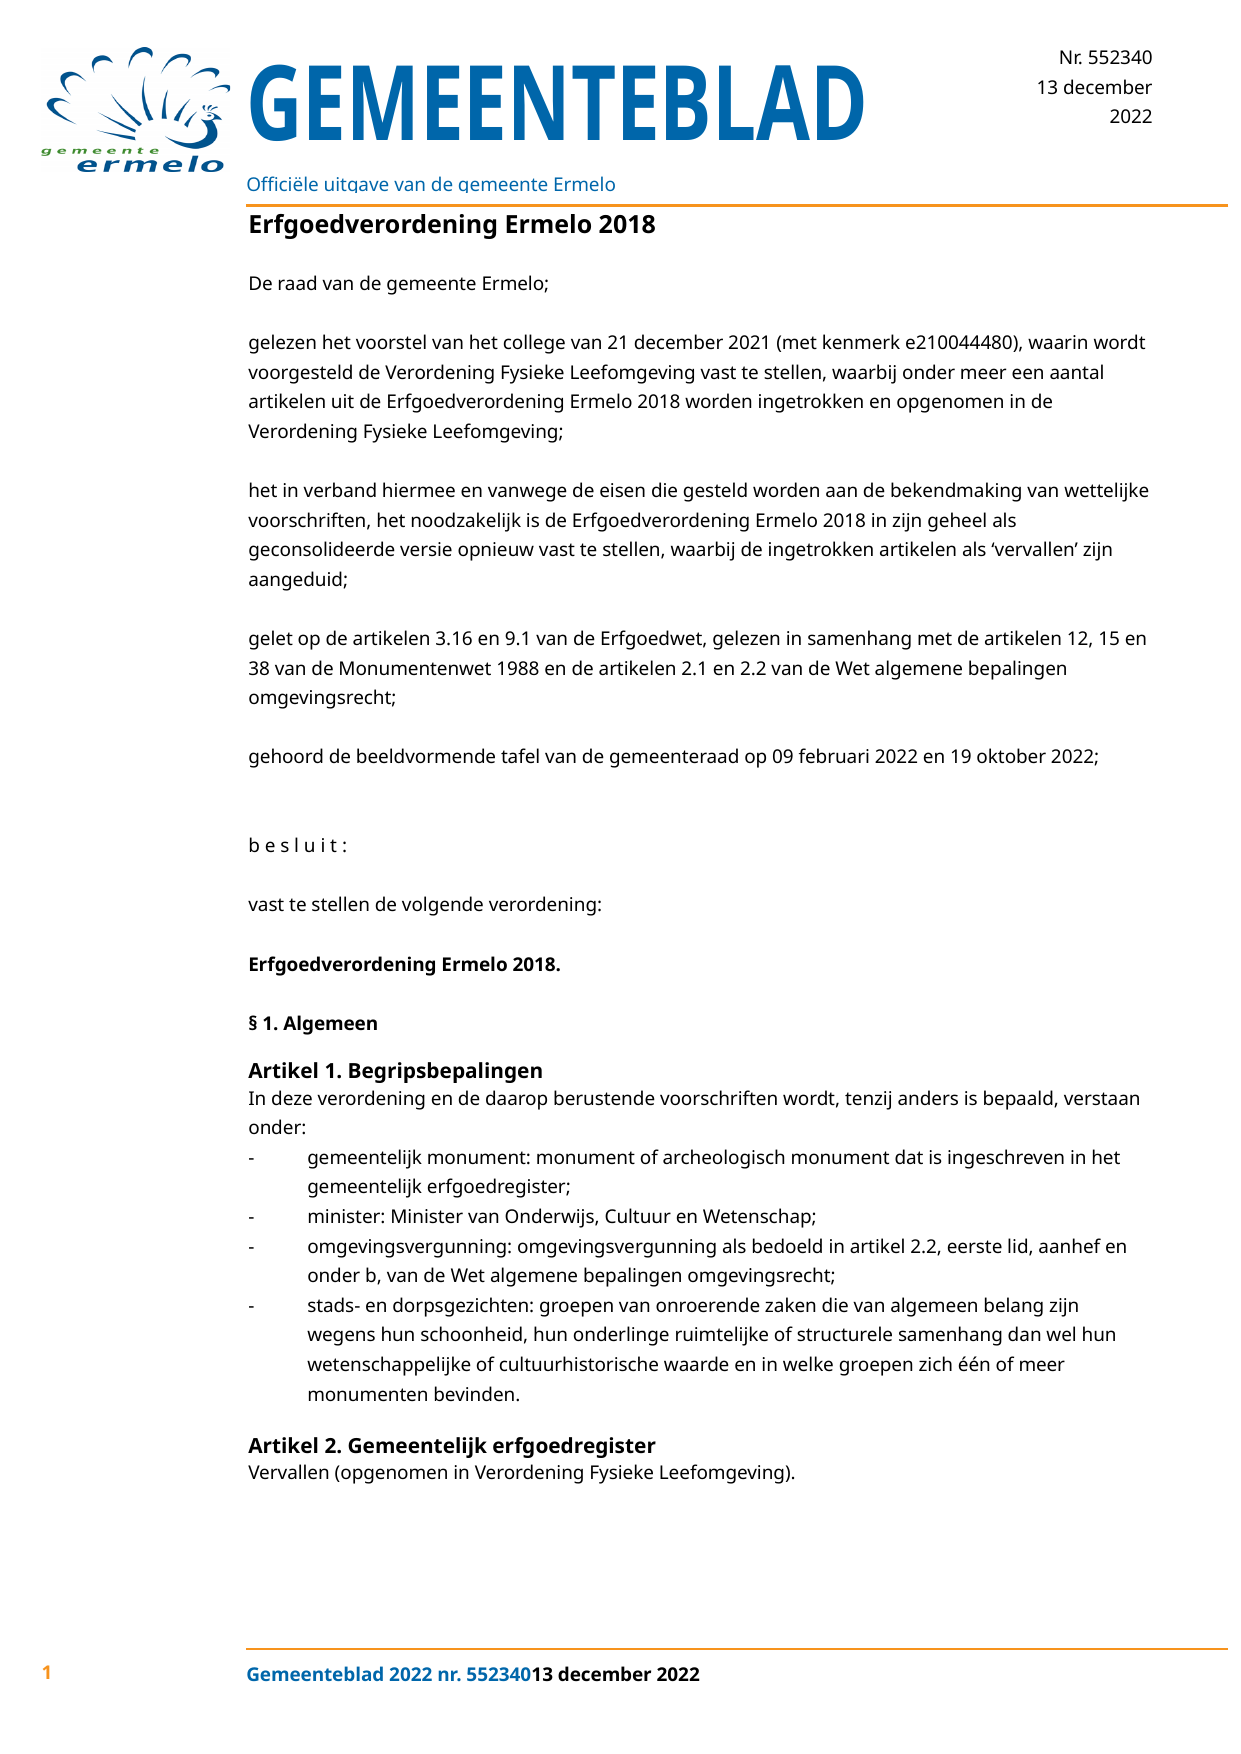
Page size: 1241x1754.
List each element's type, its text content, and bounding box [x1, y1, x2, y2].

text b e s l u i t : [248, 832, 1152, 858]
text Erfgoedverordening Ermelo 2018 [248, 207, 1152, 241]
text het in verband hiermee en vanwege de eisen die gesteld worden aan de bekendmaking van wettelijke voorschriften, het noodzakelijk is de Erfgoedverordening Ermelo 2018 in zijn geheel als geconsolideerde versie opnieuw vast te stellen, waarbij de ingetrokken artikelen als ‘vervallen’ zijn aangeduid; [248, 477, 1152, 592]
text gelet op de artikelen 3.16 en 9.1 van de Erfgoedwet, gelezen in samenhang met de artikelen 12, 15 en 38 van de Monumentenwet 1988 en de artikelen 2.1 en 2.2 van de Wet algemene bepalingen omgevingsrecht; [248, 625, 1152, 710]
text gehoord de beeldvormende tafel van de gemeenteraad op 09 februari 2022 en 19 oktober 2022; [248, 744, 1152, 769]
text Artikel 1. Begripsbepalingen [248, 1056, 1152, 1085]
text Erfgoedverordening Ermelo 2018. [248, 951, 1152, 976]
list omgevingsvergunning: omgevingsvergunning als bedoeld in artikel 2.2, eerste lid, aanhef en onder b, van de Wet algemene bepalingen omgevingsrecht; [248, 1233, 1152, 1288]
text vast te stellen de volgende verordening: [248, 892, 1152, 917]
text Vervallen (opgenomen in Verordening Fysieke Leefomgeving). [248, 1459, 1152, 1485]
text De raad van de gemeente Ermelo; [248, 270, 1152, 296]
text § 1. Algemeen [248, 1010, 1152, 1036]
list gemeentelijk monument: monument of archeologisch monument dat is ingeschreven in het gemeentelijk erfgoedregister; [248, 1144, 1152, 1199]
list stads- en dorpsgezichten: groepen van onroerende zaken die van algemeen belang zijn wegens hun schoonheid, hun onderlinge ruimtelijke of structurele samenhang dan wel hun wetenschappelijke of cultuurhistorische waarde en in welke groepen zich één of meer monumenten bevinden. [248, 1292, 1152, 1406]
text Artikel 2. Gemeentelijk erfgoedregister [248, 1431, 1152, 1459]
list minister: Minister van Onderwijs, Cultuur en Wetenschap; [248, 1203, 1152, 1229]
text gelezen het voorstel van het college van 21 december 2021 (met kenmerk e210044480), waarin wordt voorgesteld de Verordening Fysieke Leefomgeving vast te stellen, waarbij onder meer een aantal artikelen uit de Erfgoedverordening Ermelo 2018 worden ingetrokken en opgenomen in de Verordening Fysieke Leefomgeving; [248, 329, 1152, 444]
picture [41, 47, 231, 172]
text In deze verordening en de daarop berustende voorschriften wordt, tenzij anders is bepaald, verstaan onder: [248, 1085, 1152, 1140]
